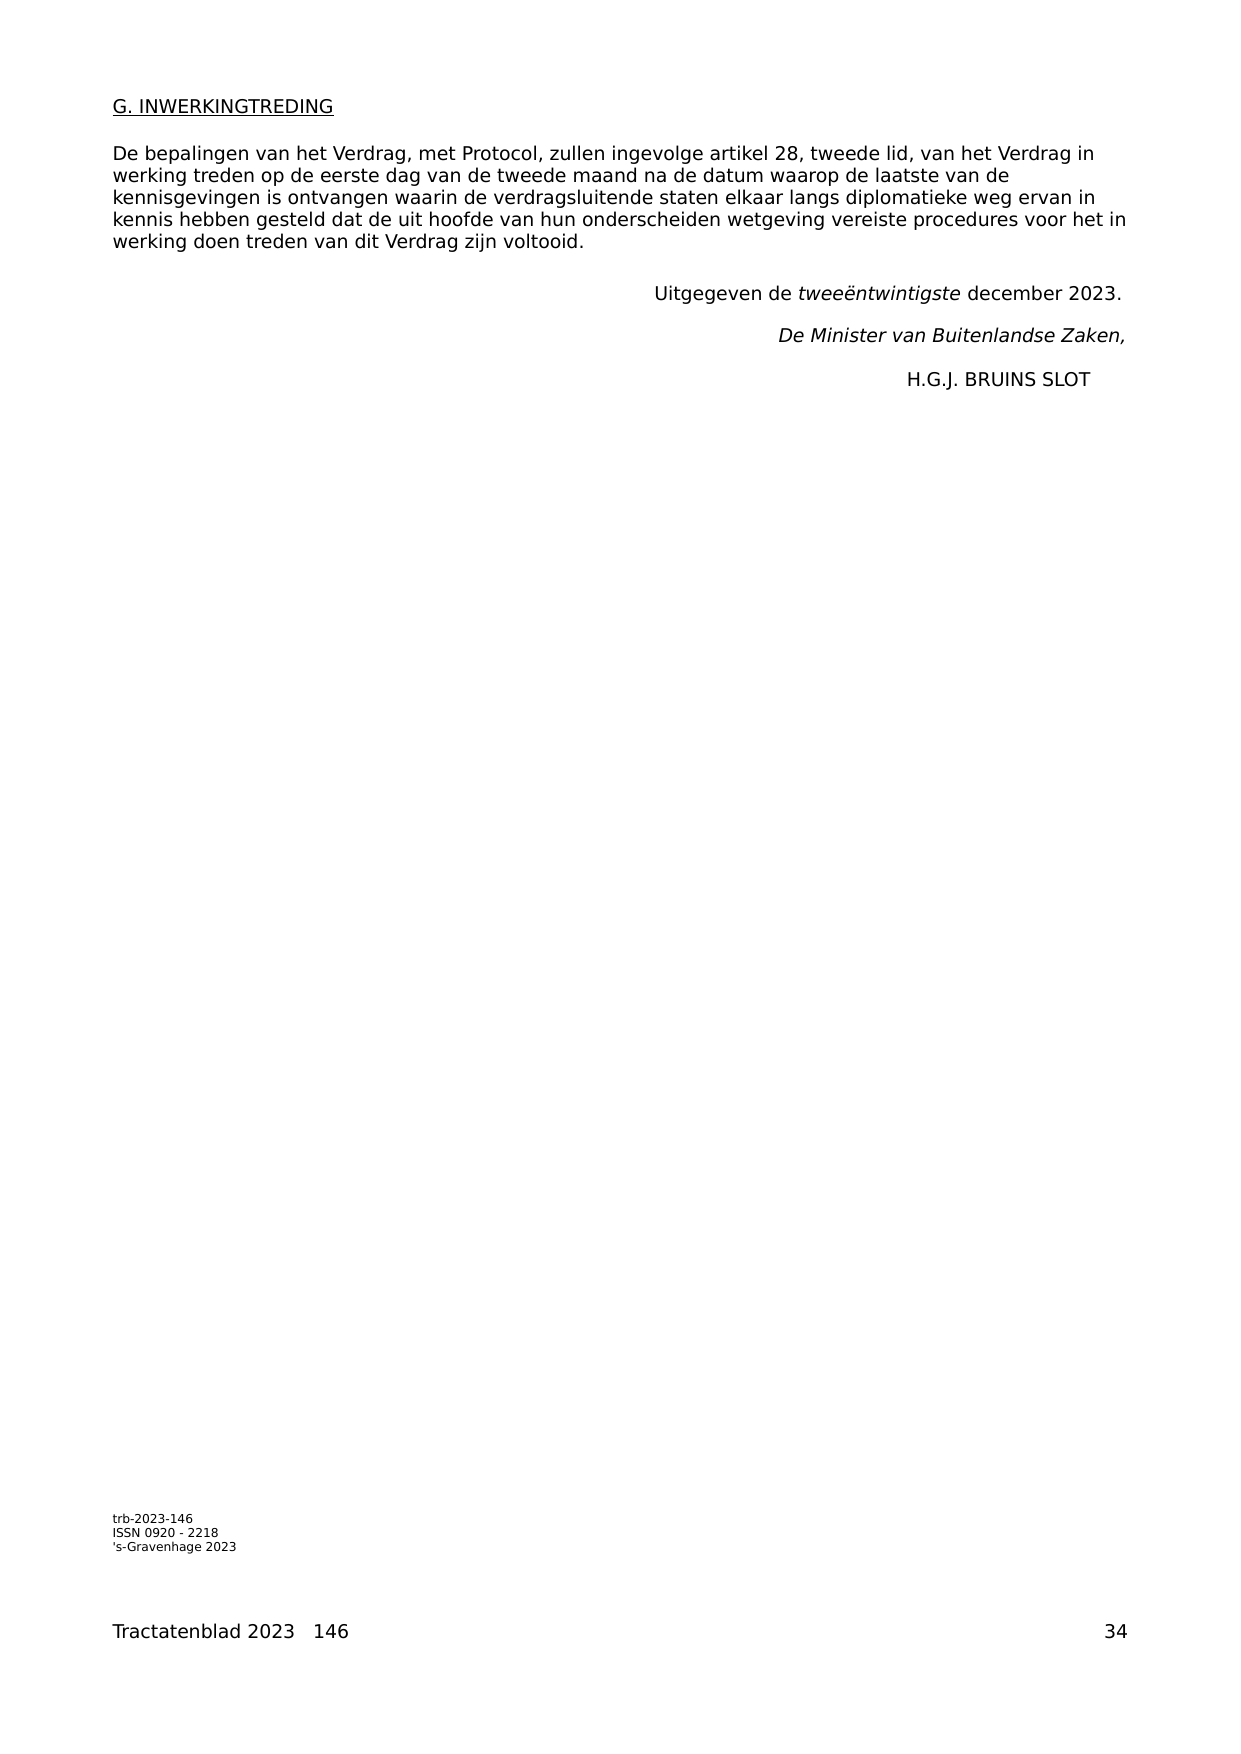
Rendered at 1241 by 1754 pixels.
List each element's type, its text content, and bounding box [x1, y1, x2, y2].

text De Minister van Buitenlandse Zaken, H.G.J. BRUINS SLOT [112, 325, 1128, 391]
text ISSN 0920 - 2218 [112, 1526, 346, 1540]
text trb-2023-146 [112, 1512, 346, 1526]
subtitle G. INWERKINGTREDING [112, 96, 1128, 118]
text De bepalingen van het Verdrag, met Protocol, zullen ingevolge artikel 28, tweede lid, van het Verdrag in werking treden op de eerste dag van de tweede maand na de datum waarop de laatste van de kennisgevingen is ontvangen waarin de verdragsluitende staten elkaar langs diplomatieke weg ervan in kennis hebben gesteld dat de uit hoofde van hun onderscheiden wetgeving vereiste procedures voor het in werking doen treden van dit Verdrag zijn voltooid. [112, 143, 1128, 253]
text 's-Gravenhage 2023 [112, 1540, 346, 1554]
text Uitgegeven de tweeëntwintigste december 2023. [112, 283, 1128, 305]
